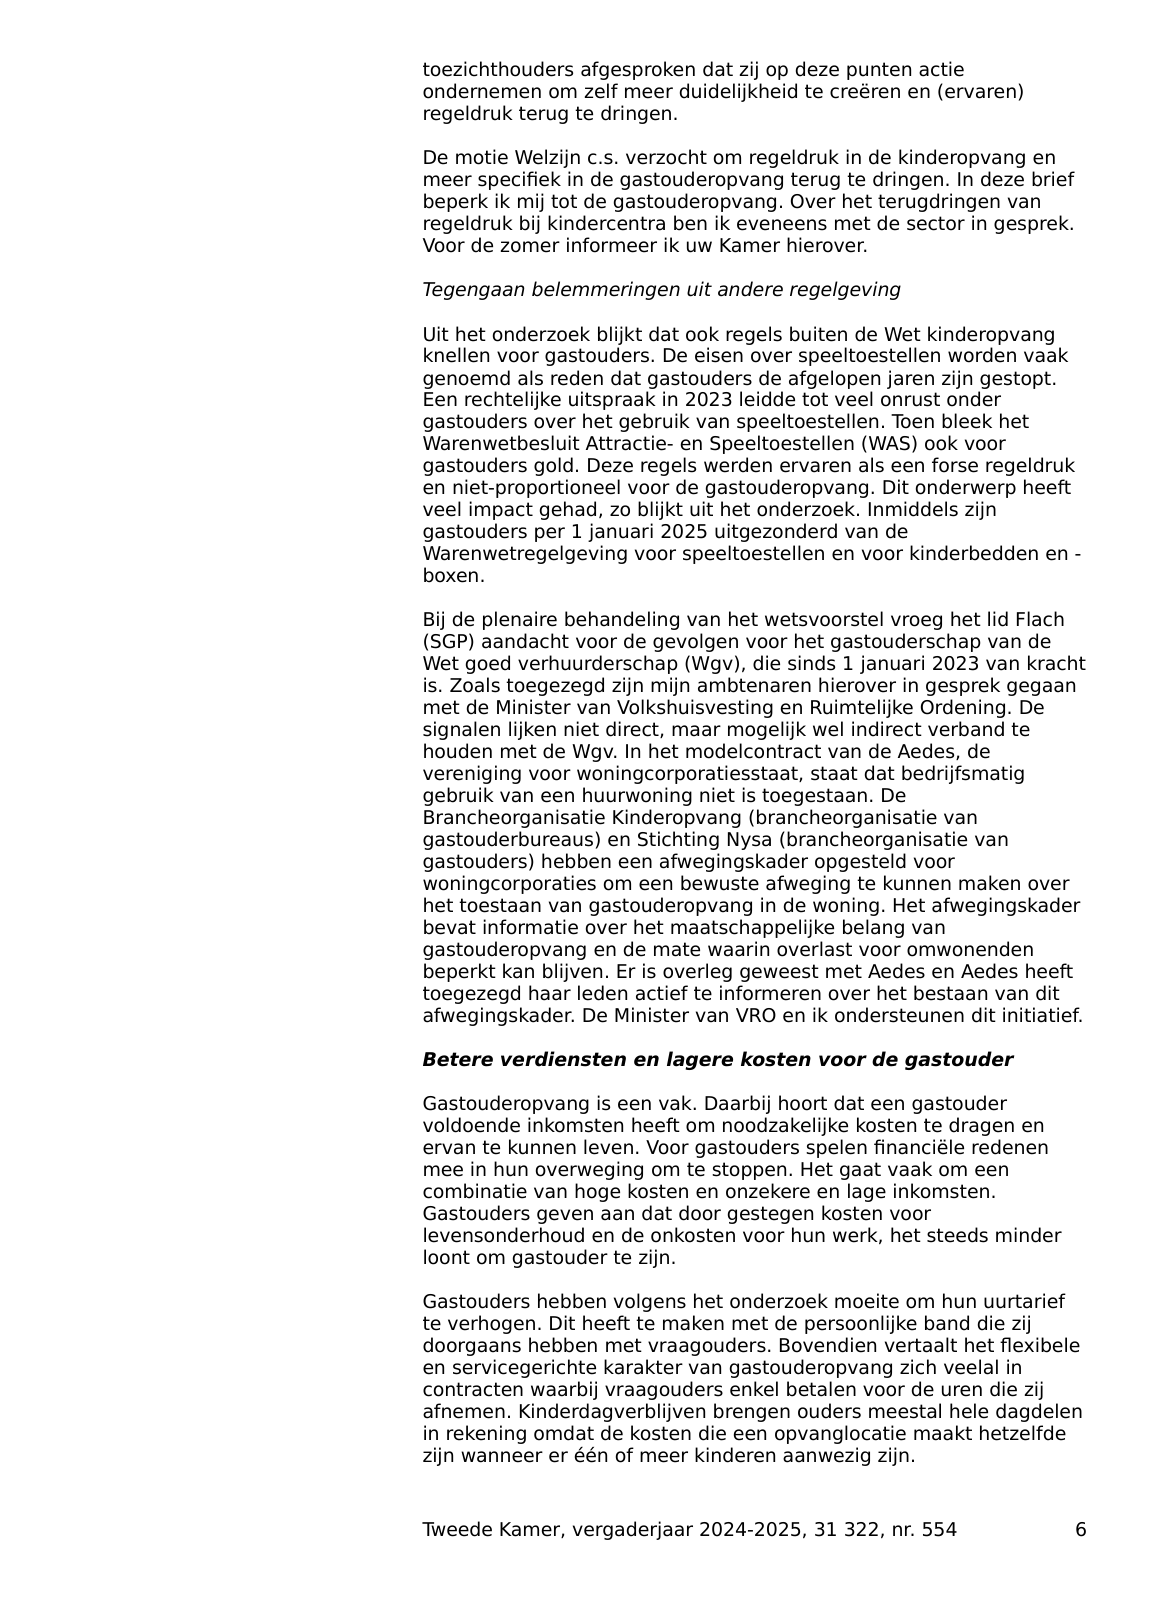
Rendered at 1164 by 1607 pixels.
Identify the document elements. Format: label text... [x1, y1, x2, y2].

text Gastouderopvang is een vak. Daarbij hoort dat een gastouder voldoende inkomsten heeft om noodzakelijke kosten te dragen en ervan te kunnen leven. Voor gastouders spelen financiële redenen mee in hun overweging om te stoppen. Het gaat vaak om een combinatie van hoge kosten en onzekere en lage inkomsten. Gastouders geven aan dat door gestegen kosten voor levensonderhoud en de onkosten voor hun werk, het steeds minder loont om gastouder te zijn. [422, 1093, 1087, 1269]
text Uit het onderzoek blijkt dat ook regels buiten de Wet kinderopvang knellen voor gastouders. De eisen over speeltoestellen worden vaak genoemd als reden dat gastouders de afgelopen jaren zijn gestopt. Een rechtelijke uitspraak in 2023 leidde tot veel onrust onder gastouders over het gebruik van speeltoestellen. Toen bleek het Warenwetbesluit Attractie- en Speeltoestellen (WAS) ook voor gastouders gold. Deze regels werden ervaren als een forse regeldruk en niet-proportioneel voor de gastouderopvang. Dit onderwerp heeft veel impact gehad, zo blijkt uit het onderzoek. Inmiddels zijn gastouders per 1 januari 2025 uitgezonderd van de Warenwetregelgeving voor speeltoestellen en voor kinderbedden en -boxen. [422, 323, 1087, 587]
text Gastouders hebben volgens het onderzoek moeite om hun uurtarief te verhogen. Dit heeft te maken met de persoonlijke band die zij doorgaans hebben met vraagouders. Bovendien vertaalt het flexibele en servicegerichte karakter van gastouderopvang zich veelal in contracten waarbij vraagouders enkel betalen voor de uren die zij afnemen. Kinderdagverblijven brengen ouders meestal hele dagdelen in rekening omdat de kosten die een opvanglocatie maakt hetzelfde zijn wanneer er één of meer kinderen aanwezig zijn. [422, 1291, 1087, 1467]
subtitle Tegengaan belemmeringen uit andere regelgeving [422, 279, 1087, 301]
text Bij de plenaire behandeling van het wetsvoorstel vroeg het lid Flach (SGP) aandacht voor de gevolgen voor het gastouderschap van de Wet goed verhuurderschap (Wgv), die sinds 1 januari 2023 van kracht is. Zoals toegezegd zijn mijn ambtenaren hierover in gesprek gegaan met de Minister van Volkshuisvesting en Ruimtelijke Ordening. De signalen lijken niet direct, maar mogelijk wel indirect verband te houden met de Wgv. In het modelcontract van de Aedes, de vereniging voor woningcorporatiesstaat, staat dat bedrijfsmatig gebruik van een huurwoning niet is toegestaan. De Brancheorganisatie Kinderopvang (brancheorganisatie van gastouderbureaus) en Stichting Nysa (brancheorganisatie van gastouders) hebben een afwegingskader opgesteld voor woningcorporaties om een bewuste afweging te kunnen maken over het toestaan van gastouderopvang in de woning. Het afwegingskader bevat informatie over het maatschappelijke belang van gastouderopvang en de mate waarin overlast voor omwonenden beperkt kan blijven. Er is overleg geweest met Aedes en Aedes heeft toegezegd haar leden actief te informeren over het bestaan van dit afwegingskader. De Minister van VRO en ik ondersteunen dit initiatief. [422, 609, 1087, 1027]
text toezichthouders afgesproken dat zij op deze punten actie ondernemen om zelf meer duidelijkheid te creëren en (ervaren) regeldruk terug te dringen. [422, 59, 1087, 125]
subtitle Betere verdiensten en lagere kosten voor de gastouder [422, 1049, 1087, 1071]
text De motie Welzijn c.s. verzocht om regeldruk in de kinderopvang en meer specifiek in de gastouderopvang terug te dringen. In deze brief beperk ik mij tot de gastouderopvang. Over het terugdringen van regeldruk bij kindercentra ben ik eveneens met de sector in gesprek. Voor de zomer informeer ik uw Kamer hierover. [422, 147, 1087, 257]
